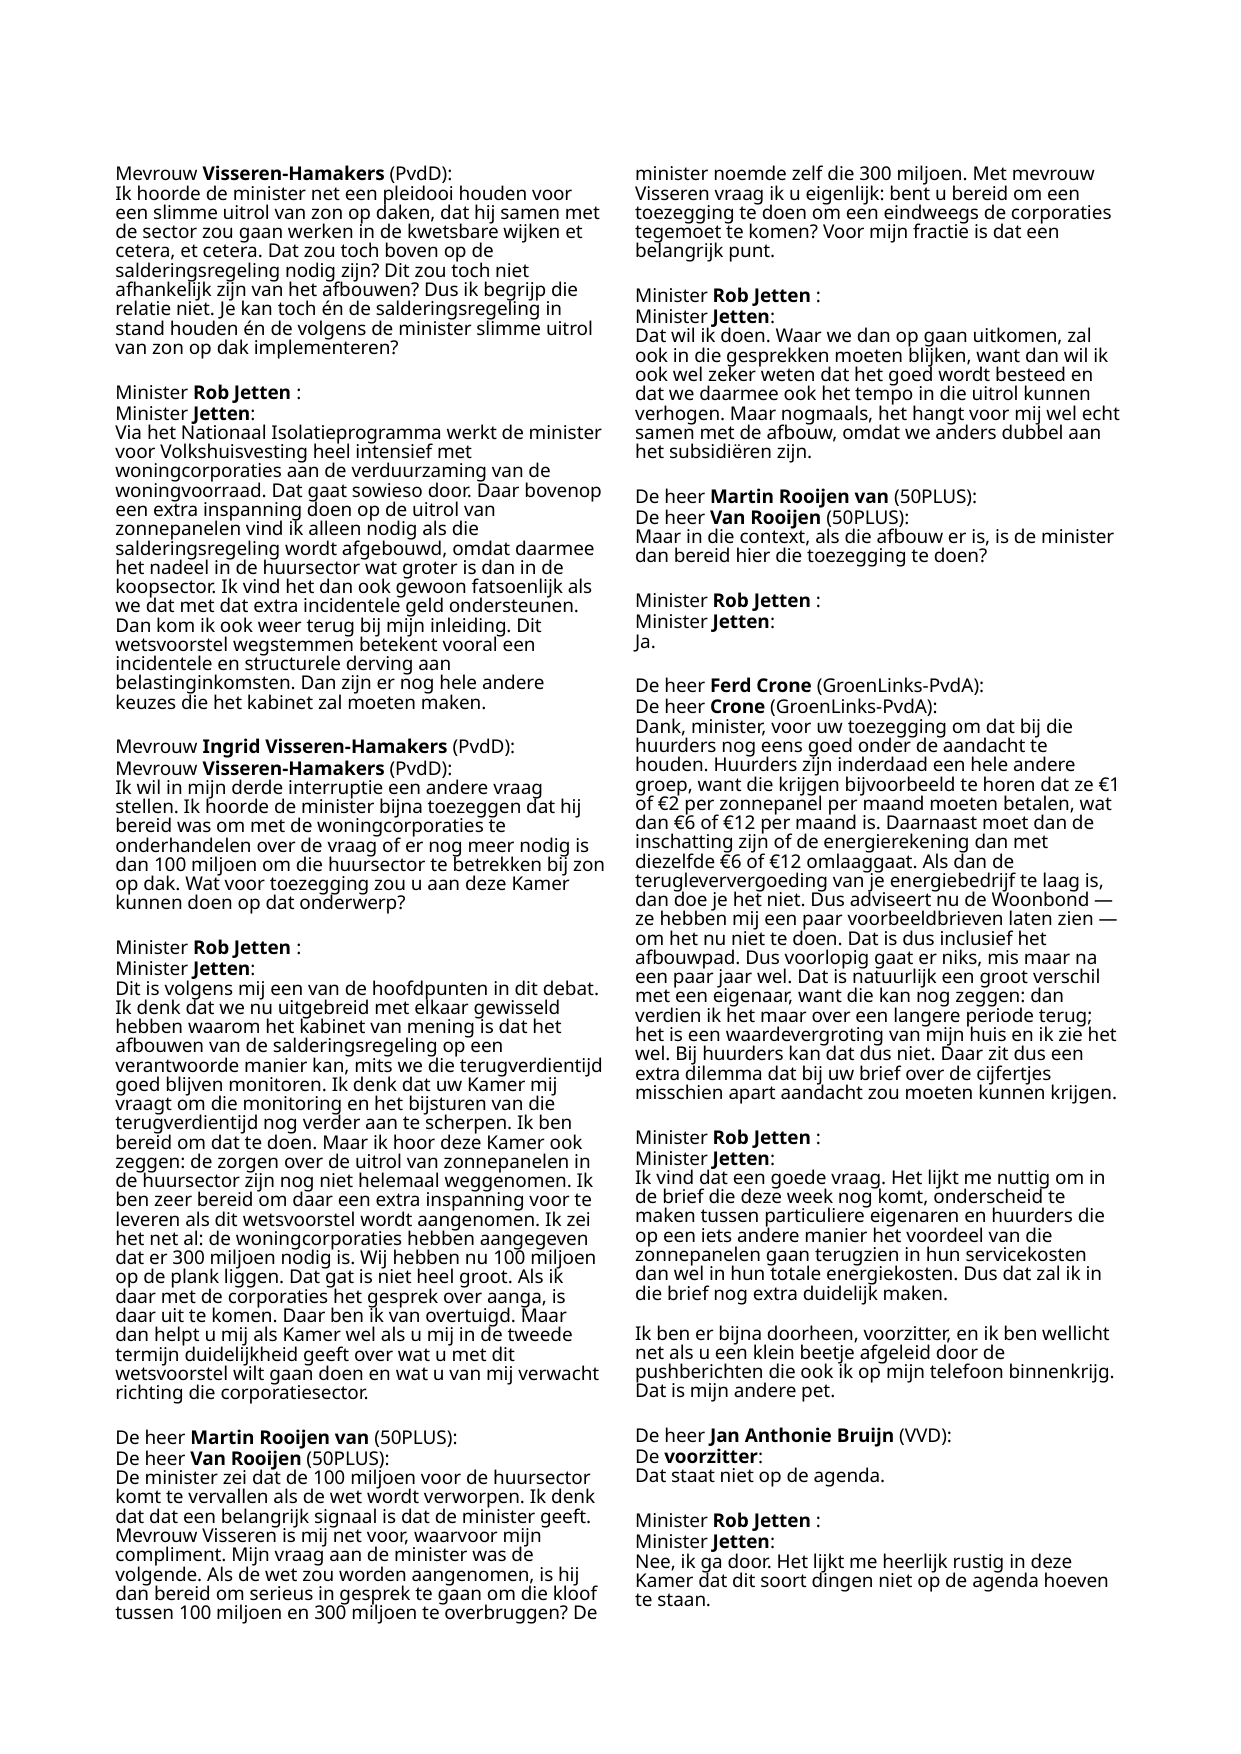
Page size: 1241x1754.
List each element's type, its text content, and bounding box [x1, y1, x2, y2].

text Minister Jetten: [635, 613, 1125, 633]
text Dank, minister, voor uw toezegging om dat bij die huurders nog eens goed onder de aandacht te houden. Huurders zijn inderdaad een hele andere groep, want die krijgen bijvoorbeeld te horen dat ze €1 of €2 per zonnepanel per maand moeten betalen, wat dan €6 of €12 per maand is. Daarnaast moet dan de inschatting zijn of de energierekening dan met diezelfde €6 of €12 omlaaggaat. Als dan de terugleververgoeding van je energiebedrijf te laag is, dan doe je het niet. Dus adviseert nu de Woonbond — ze hebben mij een paar voorbeeldbrieven laten zien — om het nu niet te doen. Dat is dus inclusief het afbouwpad. Dus voorlopig gaat er niks, mis maar na een paar jaar wel. Dat is natuurlijk een groot verschil met een eigenaar, want die kan nog zeggen: dan verdien ik het maar over een langere periode terug; het is een waardevergroting van mijn huis en ik zie het wel. Bij huurders kan dat dus niet. Daar zit dus een extra dilemma dat bij uw brief over de cijfertjes misschien apart aandacht zou moeten kunnen krijgen. [635, 718, 1125, 1103]
text Minister Jetten: [635, 308, 1125, 327]
text De heer Martin Rooijen van (50PLUS): [635, 483, 1125, 509]
text Mevrouw Ingrid Visseren-Hamakers (PvdD): [115, 734, 605, 759]
text Mevrouw Visseren-Hamakers (PvdD): [115, 165, 605, 184]
text Minister Jetten: [635, 1150, 1125, 1169]
text De heer Martin Rooijen van (50PLUS): [115, 1424, 605, 1450]
text Dit is volgens mij een van de hoofdpunten in dit debat. Ik denk dat we nu uitgebreid met elkaar gewisseld hebben waarom het kabinet van mening is dat het afbouwen van de salderingsregeling op een verantwoorde manier kan, mits we die terugverdientijd goed blijven monitoren. Ik denk dat uw Kamer mij vraagt om die monitoring en het bijsturen van die terugverdientijd nog verder aan te scherpen. Ik ben bereid om dat te doen. Maar ik hoor deze Kamer ook zeggen: de zorgen over de uitrol van zonnepanelen in de huursector zijn nog niet helemaal weggenomen. Ik ben zeer bereid om daar een extra inspanning voor te leveren als dit wetsvoorstel wordt aangenomen. Ik zei het net al: de woningcorporaties hebben aangegeven dat er 300 miljoen nodig is. Wij hebben nu 100 miljoen op de plank liggen. Dat gat is niet heel groot. Als ik daar met de corporaties het gesprek over aanga, is daar uit te komen. Daar ben ik van overtuigd. Maar dan helpt u mij als Kamer wel als u mij in de tweede termijn duidelijkheid geeft over wat u met dit wetsvoorstel wilt gaan doen en wat u van mij verwacht richting die corporatiesector. [115, 979, 605, 1403]
text Ik ben er bijna doorheen, voorzitter, en ik ben wellicht net als u een klein beetje afgeleid door de pushberichten die ook ik op mijn telefoon binnenkrijg. Dat is mijn andere pet. [635, 1324, 1125, 1402]
text De heer Crone (GroenLinks-PvdA): [635, 698, 1125, 718]
text De voorzitter: [635, 1448, 1125, 1467]
text Maar in die context, als die afbouw er is, is de minister dan bereid hier die toezegging te doen? [635, 528, 1125, 567]
text De minister zei dat de 100 miljoen voor de huursector komt te vervallen als de wet wordt verworpen. Ik denk dat dat een belangrijk signaal is dat de minister geeft. Mevrouw Visseren is mij net voor, waarvoor mijn compliment. Mijn vraag aan de minister was de volgende. Als de wet zou worden aangenomen, is hij dan bereid om serieus in gesprek te gaan om die kloof tussen 100 miljoen en 300 miljoen te overbruggen? De [115, 1469, 605, 1623]
text De heer Van Rooijen (50PLUS): [115, 1450, 605, 1469]
text Minister Rob Jetten : [115, 379, 605, 404]
text Minister Rob Jetten : [635, 588, 1125, 613]
text Minister Jetten: [635, 1533, 1125, 1553]
text Dat staat niet op de agenda. [635, 1467, 1125, 1487]
text De heer Van Rooijen (50PLUS): [635, 509, 1125, 528]
text Dat wil ik doen. Waar we dan op gaan uitkomen, zal ook in die gesprekken moeten blijken, want dan wil ik ook wel zeker weten dat het goed wordt besteed en dat we daarmee ook het tempo in die uitrol kunnen verhogen. Maar nogmaals, het hangt voor mij wel echt samen met de afbouw, omdat we anders dubbel aan het subsidiëren zijn. [635, 327, 1125, 462]
text Ik hoorde de minister net een pleidooi houden voor een slimme uitrol van zon op daken, dat hij samen met de sector zou gaan werken in de kwetsbare wijken et cetera, et cetera. Dat zou toch boven op de salderingsregeling nodig zijn? Dit zou toch niet afhankelijk zijn van het afbouwen? Dus ik begrijp die relatie niet. Je kan toch én de salderingsregeling in stand houden én de volgens de minister slimme uitrol van zon op dak implementeren? [115, 184, 605, 358]
text De heer Ferd Crone (GroenLinks-PvdA): [635, 673, 1125, 698]
text Mevrouw Visseren-Hamakers (PvdD): [115, 759, 605, 779]
text Ik vind dat een goede vraag. Het lijkt me nuttig om in de brief die deze week nog komt, onderscheid te maken tussen particuliere eigenaren en huurders die op een iets andere manier het voordeel van die zonnepanelen gaan terugzien in hun servicekosten dan wel in hun totale energiekosten. Dus dat zal ik in die brief nog extra duidelijk maken. [635, 1169, 1125, 1304]
text Minister Rob Jetten : [635, 1508, 1125, 1533]
text Minister Jetten: [115, 960, 605, 979]
text Minister Rob Jetten : [115, 934, 605, 960]
text Nee, ik ga door. Het lijkt me heerlijk rustig in deze Kamer dat dit soort dingen niet op de agenda hoeven te staan. [635, 1553, 1125, 1610]
text Minister Rob Jetten : [635, 282, 1125, 308]
text De heer Jan Anthonie Bruijn (VVD): [635, 1422, 1125, 1448]
text Minister Rob Jetten : [635, 1124, 1125, 1150]
text Via het Nationaal Isolatieprogramma werkt de minister voor Volkshuisvesting heel intensief met woningcorporaties aan de verduurzaming van de woningvoorraad. Dat gaat sowieso door. Daar bovenop een extra inspanning doen op de uitrol van zonnepanelen vind ik alleen nodig als die salderingsregeling wordt afgebouwd, omdat daarmee het nadeel in de huursector wat groter is dan in de koopsector. Ik vind het dan ook gewoon fatsoenlijk als we dat met dat extra incidentele geld ondersteunen. Dan kom ik ook weer terug bij mijn inleiding. Dit wetsvoorstel wegstemmen betekent vooral een incidentele en structurele derving aan belastinginkomsten. Dan zijn er nog hele andere keuzes die het kabinet zal moeten maken. [115, 424, 605, 713]
text Ik wil in mijn derde interruptie een andere vraag stellen. Ik hoorde de minister bijna toezeggen dat hij bereid was om met de woningcorporaties te onderhandelen over de vraag of er nog meer nodig is dan 100 miljoen om die huursector te betrekken bij zon op dak. Wat voor toezegging zou u aan deze Kamer kunnen doen op dat onderwerp? [115, 779, 605, 914]
text minister noemde zelf die 300 miljoen. Met mevrouw Visseren vraag ik u eigenlijk: bent u bereid om een toezegging te doen om een eindweegs de corporaties tegemoet te komen? Voor mijn fractie is dat een belangrijk punt. [635, 165, 1125, 262]
text Minister Jetten: [115, 404, 605, 424]
text Ja. [635, 633, 1125, 652]
